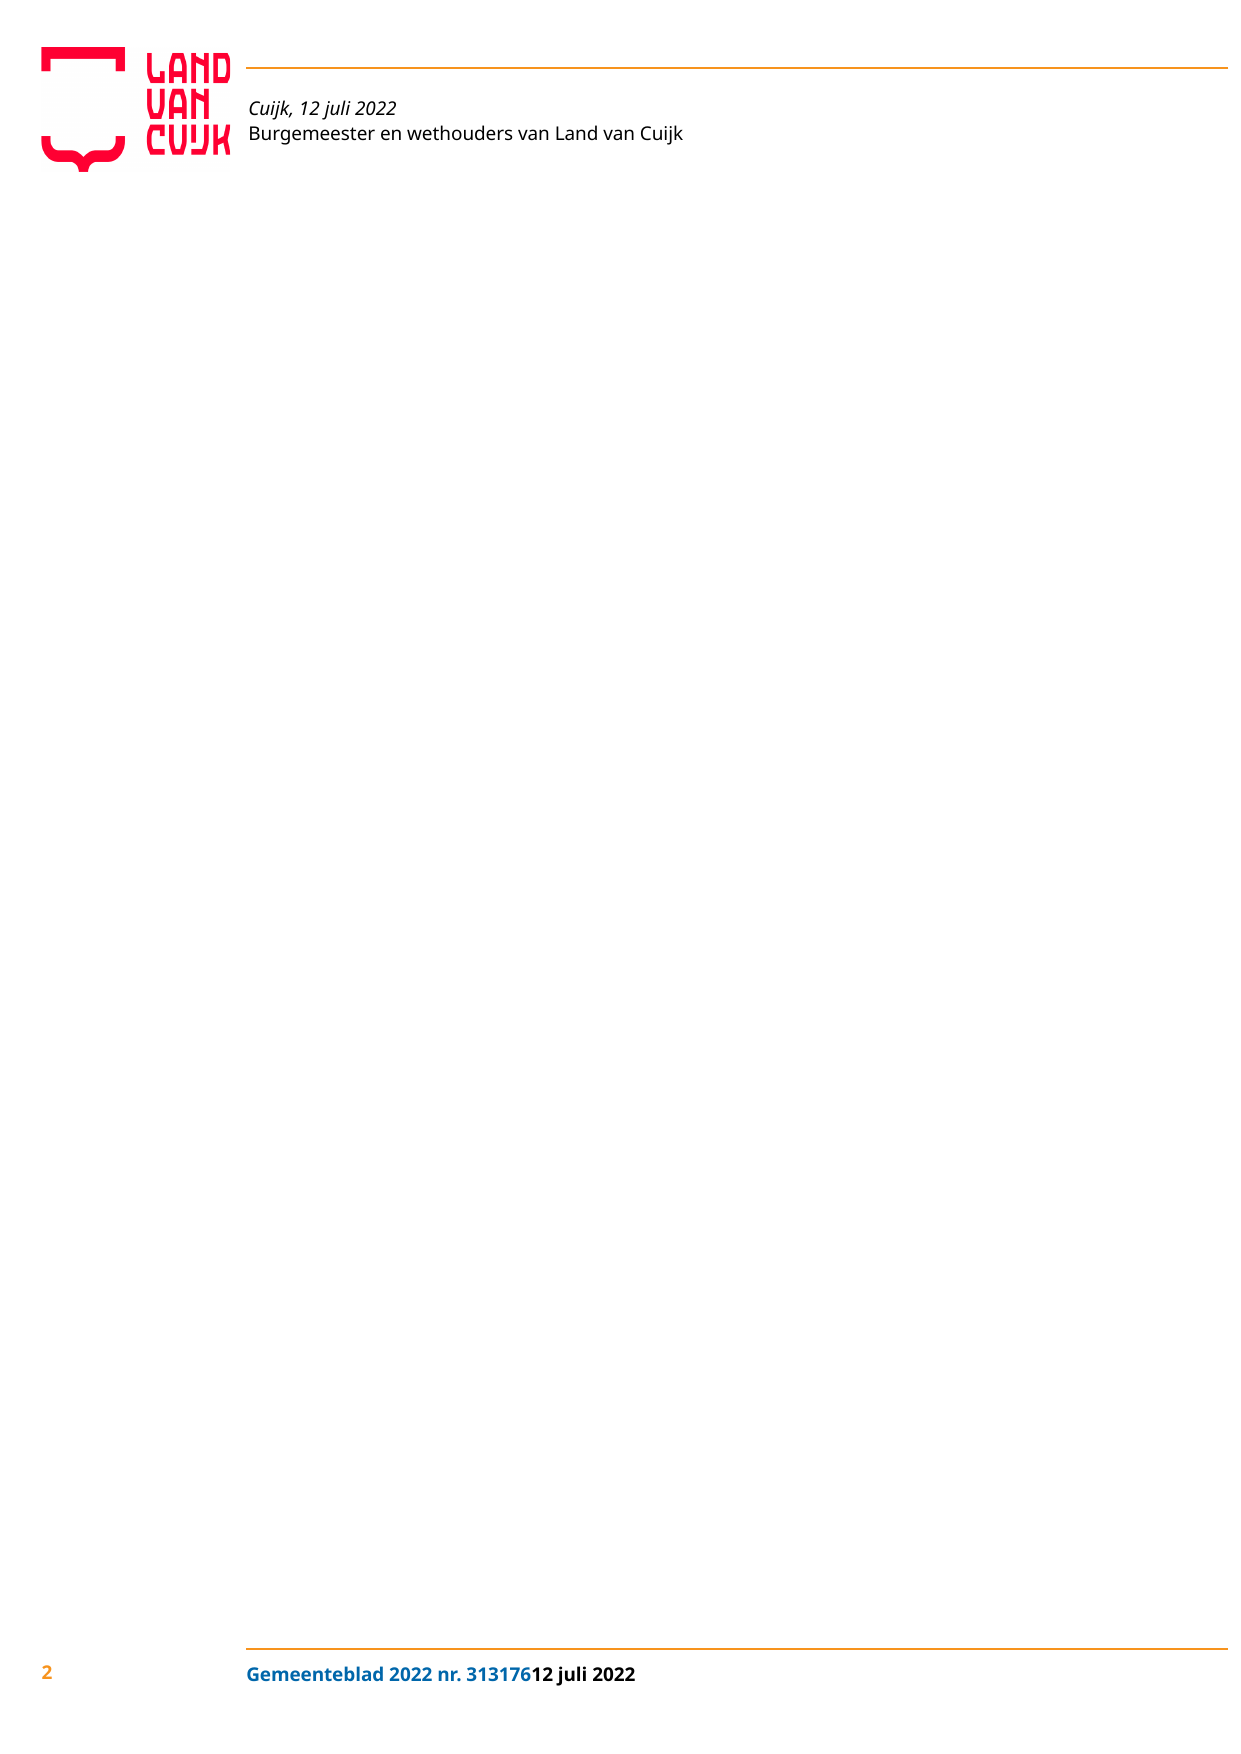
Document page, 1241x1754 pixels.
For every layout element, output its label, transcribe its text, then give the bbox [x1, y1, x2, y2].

text Burgemeester en wethouders van Land van Cuijk [248, 121, 1152, 146]
text Cuijk, 12 juli 2022 [248, 95, 1152, 121]
picture [41, 47, 231, 172]
